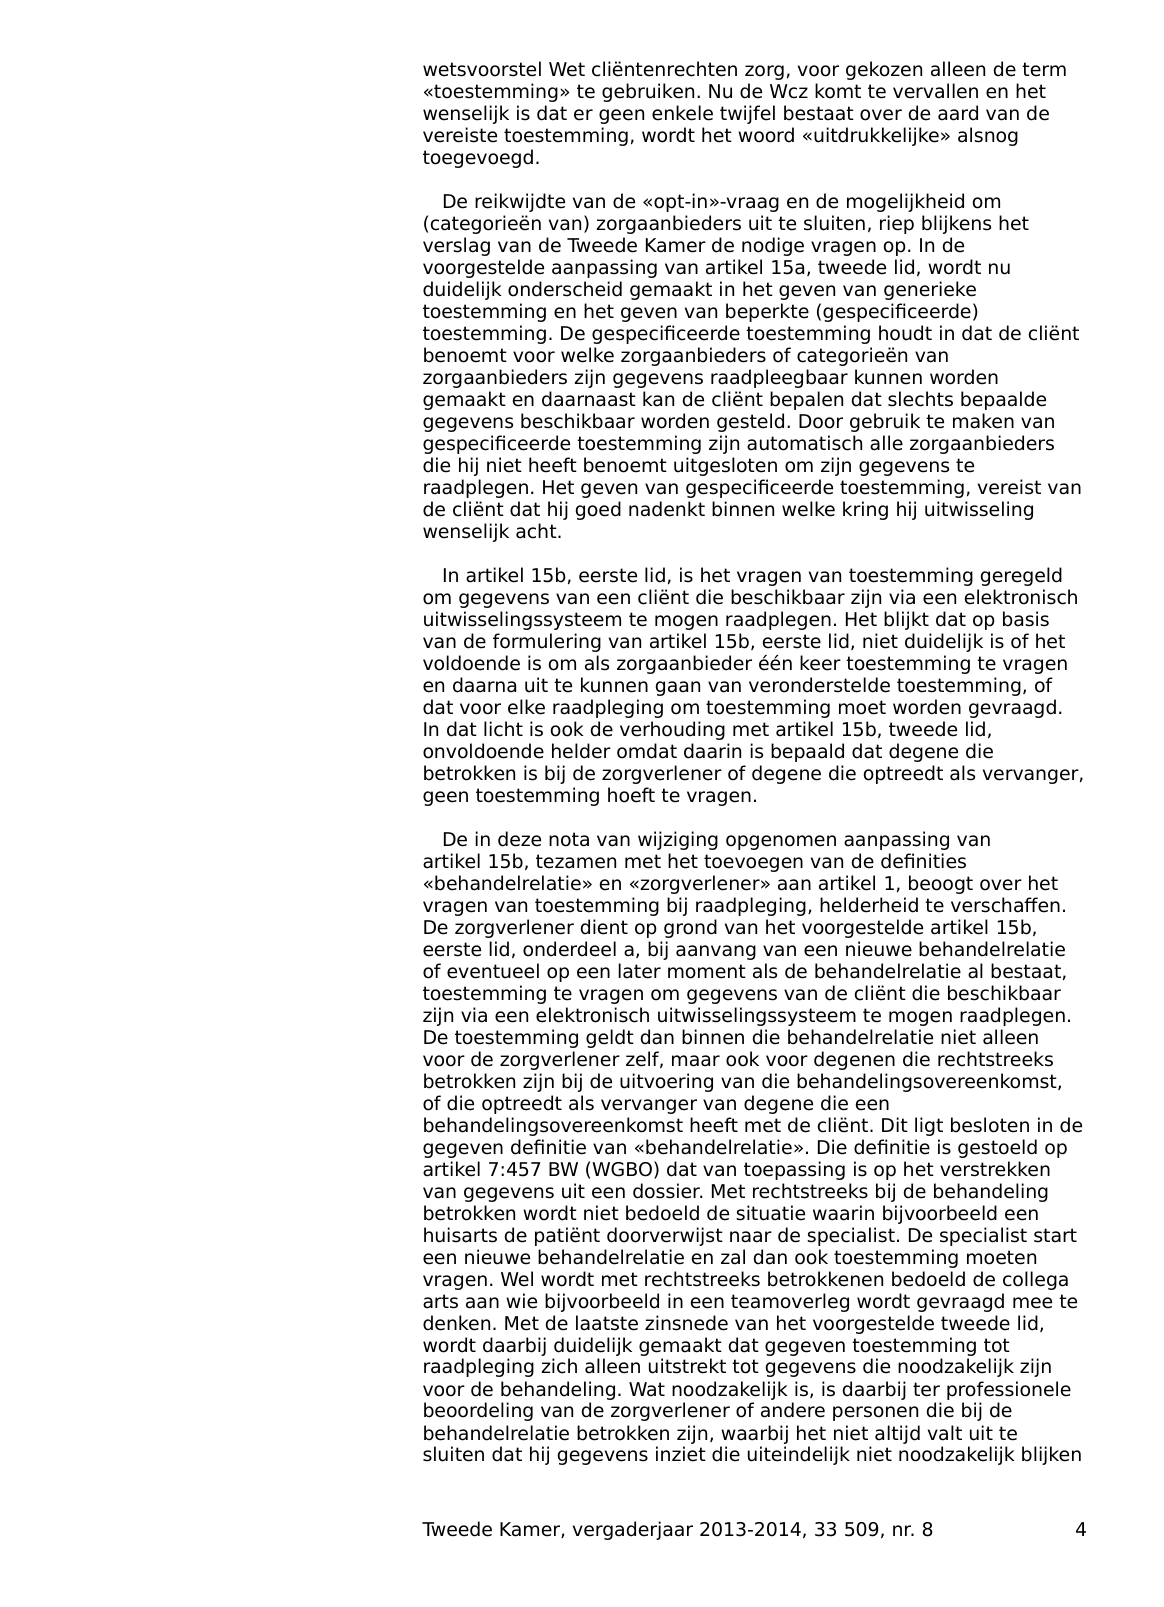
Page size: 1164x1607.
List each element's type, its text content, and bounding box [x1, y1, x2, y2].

text In artikel 15b, eerste lid, is het vragen van toestemming geregeld om gegevens van een cliënt die beschikbaar zijn via een elektronisch uitwisselingssysteem te mogen raadplegen. Het blijkt dat op basis van de formulering van artikel 15b, eerste lid, niet duidelijk is of het voldoende is om als zorgaanbieder één keer toestemming te vragen en daarna uit te kunnen gaan van veronderstelde toestemming, of dat voor elke raadpleging om toestemming moet worden gevraagd. In dat licht is ook de verhouding met artikel 15b, tweede lid, onvoldoende helder omdat daarin is bepaald dat degene die betrokken is bij de zorgverlener of degene die optreedt als vervanger, geen toestemming hoeft te vragen. [422, 565, 1087, 807]
text wetsvoorstel Wet cliëntenrechten zorg, voor gekozen alleen de term «toestemming» te gebruiken. Nu de Wcz komt te vervallen en het wenselijk is dat er geen enkele twijfel bestaat over de aard van de vereiste toestemming, wordt het woord «uitdrukkelijke» alsnog toegevoegd. [422, 59, 1087, 169]
text De reikwijdte van de «opt-in»-vraag en de mogelijkheid om (categorieën van) zorgaanbieders uit te sluiten, riep blijkens het verslag van de Tweede Kamer de nodige vragen op. In de voorgestelde aanpassing van artikel 15a, tweede lid, wordt nu duidelijk onderscheid gemaakt in het geven van generieke toestemming en het geven van beperkte (gespecificeerde) toestemming. De gespecificeerde toestemming houdt in dat de cliënt benoemt voor welke zorgaanbieders of categorieën van zorgaanbieders zijn gegevens raadpleegbaar kunnen worden gemaakt en daarnaast kan de cliënt bepalen dat slechts bepaalde gegevens beschikbaar worden gesteld. Door gebruik te maken van gespecificeerde toestemming zijn automatisch alle zorgaanbieders die hij niet heeft benoemt uitgesloten om zijn gegevens te raadplegen. Het geven van gespecificeerde toestemming, vereist van de cliënt dat hij goed nadenkt binnen welke kring hij uitwisseling wenselijk acht. [422, 191, 1087, 543]
text De in deze nota van wijziging opgenomen aanpassing van artikel 15b, tezamen met het toevoegen van de definities «behandelrelatie» en «zorgverlener» aan artikel 1, beoogt over het vragen van toestemming bij raadpleging, helderheid te verschaffen. De zorgverlener dient op grond van het voorgestelde artikel 15b, eerste lid, onderdeel a, bij aanvang van een nieuwe behandelrelatie of eventueel op een later moment als de behandelrelatie al bestaat, toestemming te vragen om gegevens van de cliënt die beschikbaar zijn via een elektronisch uitwisselingssysteem te mogen raadplegen. De toestemming geldt dan binnen die behandelrelatie niet alleen voor de zorgverlener zelf, maar ook voor degenen die rechtstreeks betrokken zijn bij de uitvoering van die behandelingsovereenkomst, of die optreedt als vervanger van degene die een behandelingsovereenkomst heeft met de cliënt. Dit ligt besloten in de gegeven definitie van «behandelrelatie». Die definitie is gestoeld op artikel 7:457 BW (WGBO) dat van toepassing is op het verstrekken van gegevens uit een dossier. Met rechtstreeks bij de behandeling betrokken wordt niet bedoeld de situatie waarin bijvoorbeeld een huisarts de patiënt doorverwijst naar de specialist. De specialist start een nieuwe behandelrelatie en zal dan ook toestemming moeten vragen. Wel wordt met rechtstreeks betrokkenen bedoeld de collega arts aan wie bijvoorbeeld in een teamoverleg wordt gevraagd mee te denken. Met de laatste zinsnede van het voorgestelde tweede lid, wordt daarbij duidelijk gemaakt dat gegeven toestemming tot raadpleging zich alleen uitstrekt tot gegevens die noodzakelijk zijn voor de behandeling. Wat noodzakelijk is, is daarbij ter professionele beoordeling van de zorgverlener of andere personen die bij de behandelrelatie betrokken zijn, waarbij het niet altijd valt uit te sluiten dat hij gegevens inziet die uiteindelijk niet noodzakelijk blijken [422, 829, 1087, 1466]
